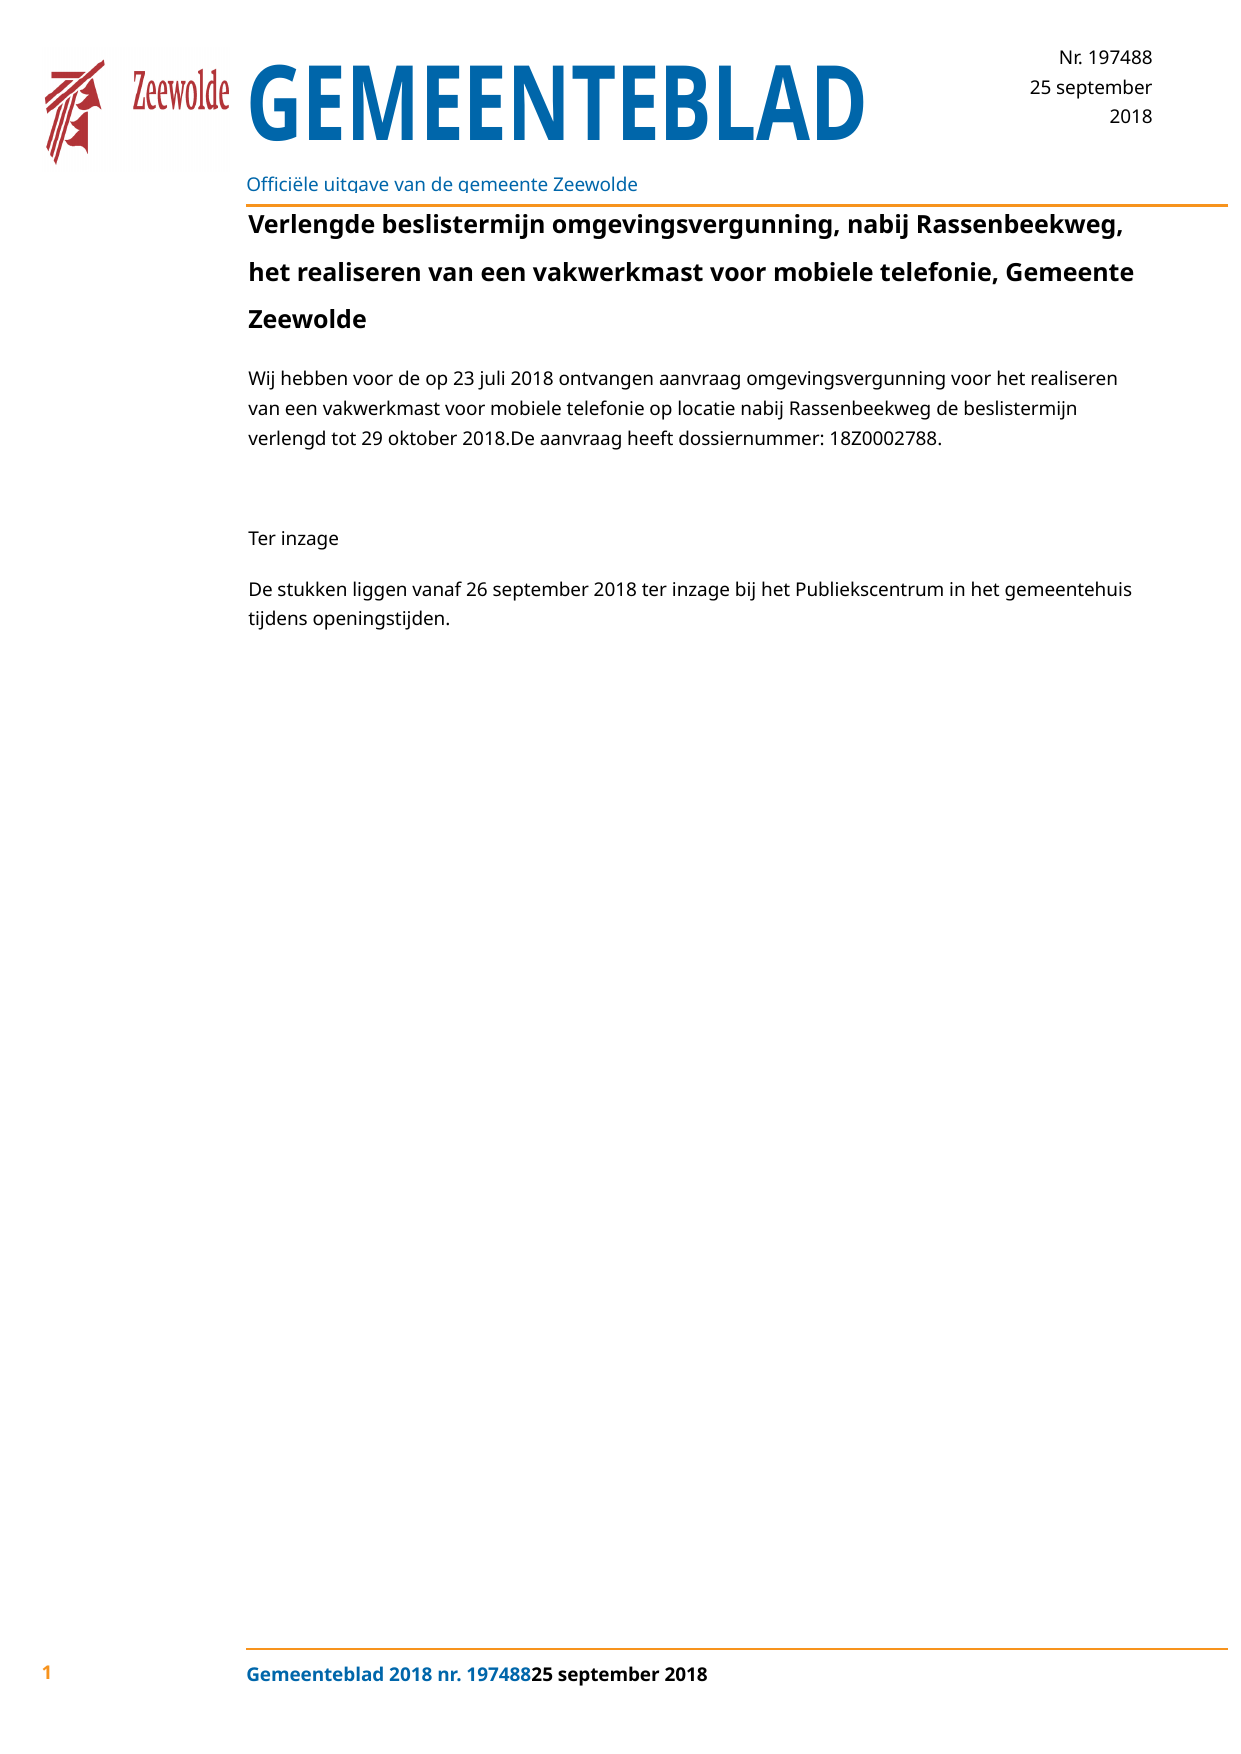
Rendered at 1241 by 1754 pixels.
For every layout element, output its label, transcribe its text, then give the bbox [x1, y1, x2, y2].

text Ter inzage [248, 526, 1152, 551]
text Verlengde beslistermijn omgevingsvergunning, nabij Rassenbeekweg, het realiseren van een vakwerkmast voor mobiele telefonie, Gemeente Zeewolde [248, 207, 1152, 336]
text Wij hebben voor de op 23 juli 2018 ontvangen aanvraag omgevingsvergunning voor het realiseren van een vakwerkmast voor mobiele telefonie op locatie nabij Rassenbeekweg de beslistermijn verlengd tot 29 oktober 2018.De aanvraag heeft dossiernummer: 18Z0002788. [248, 366, 1152, 450]
picture [41, 47, 231, 172]
text De stukken liggen vanaf 26 september 2018 ter inzage bij het Publiekscentrum in het gemeentehuis tijdens openingstijden. [248, 576, 1152, 631]
